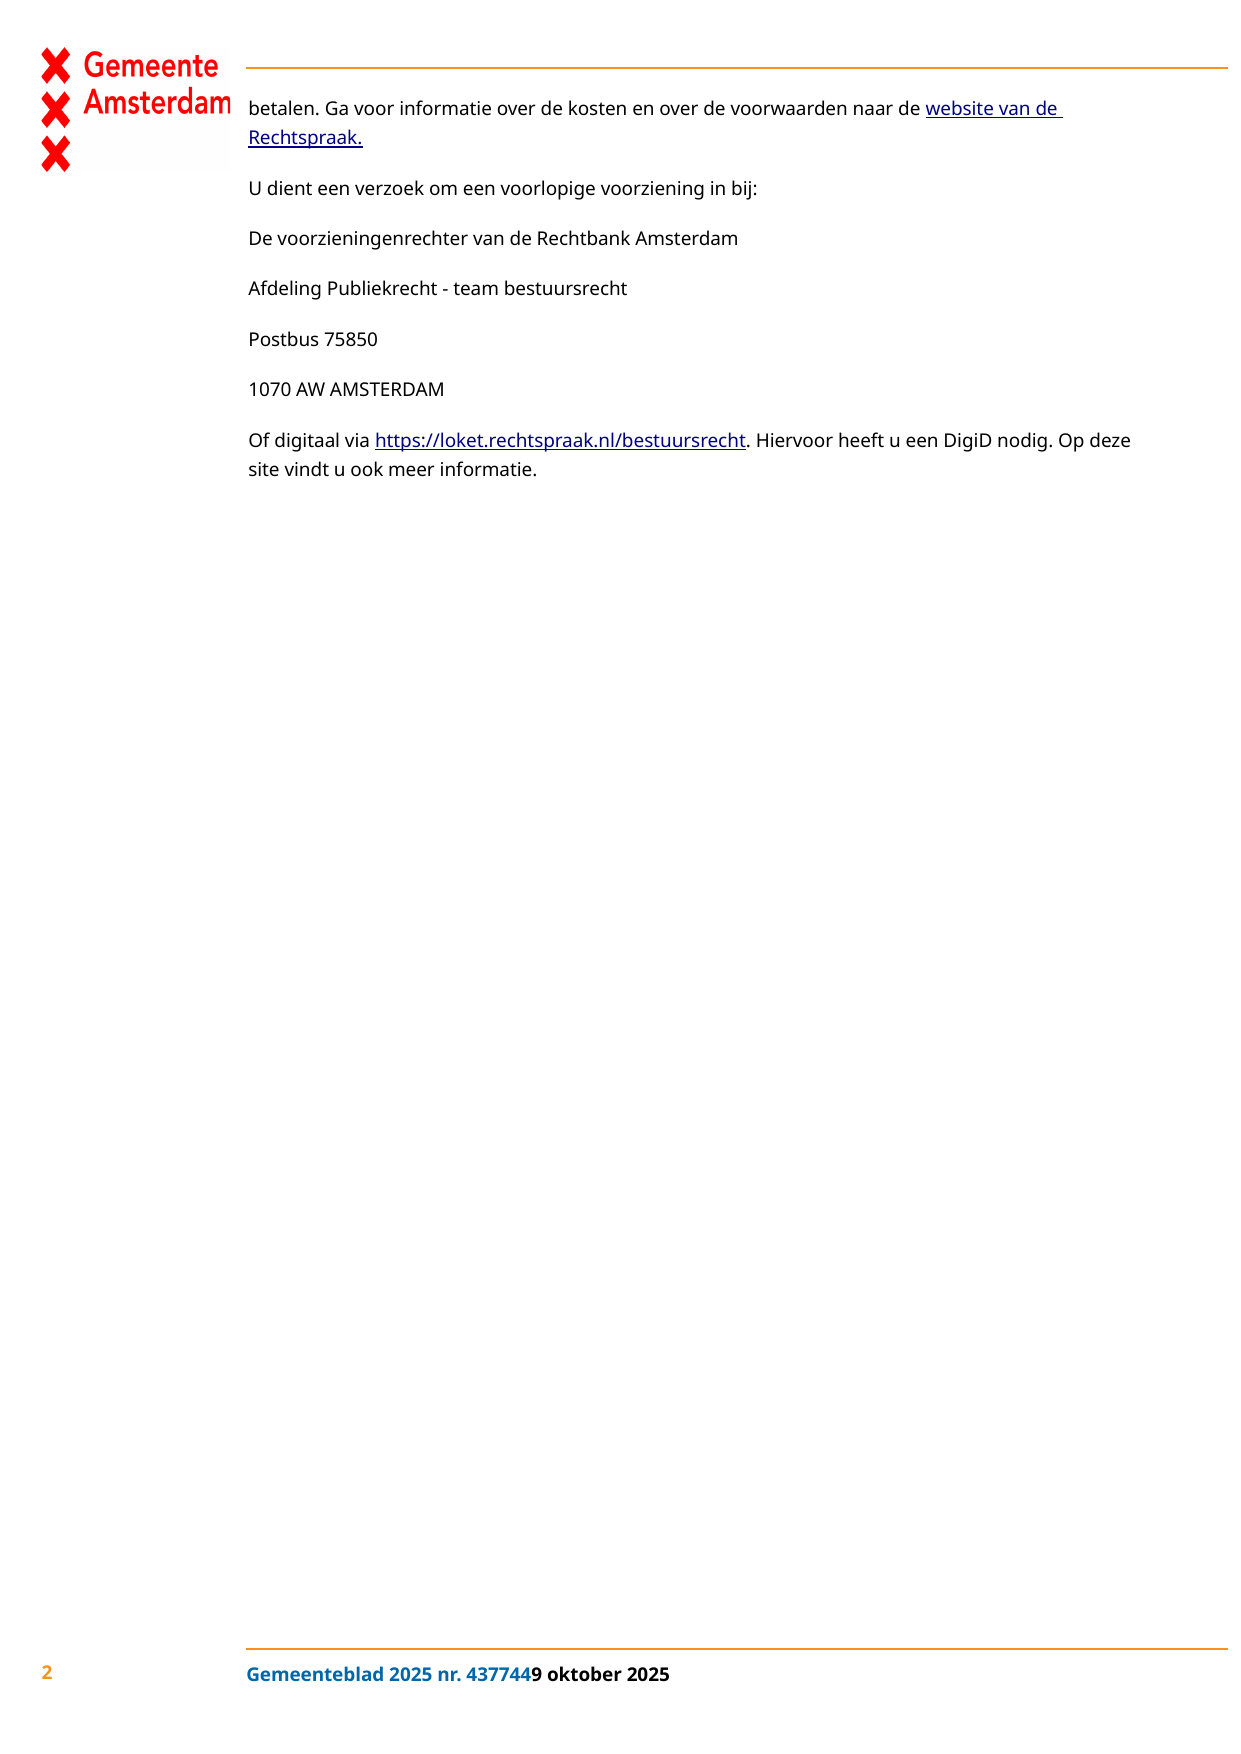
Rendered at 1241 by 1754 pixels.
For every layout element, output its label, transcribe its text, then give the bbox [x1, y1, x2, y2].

text Postbus 75850 [248, 326, 1152, 352]
picture [41, 47, 231, 172]
text Afdeling Publiekrecht - team bestuursrecht [248, 276, 1152, 301]
text betalen. Ga voor informatie over de kosten en over de voorwaarden naar de website van de Rechtspraak. [248, 95, 1152, 150]
text 1070 AW AMSTERDAM [248, 376, 1152, 402]
text U dient een verzoek om een voorlopige voorziening in bij: [248, 175, 1152, 201]
text De voorzieningenrechter van de Rechtbank Amsterdam [248, 225, 1152, 251]
text Of digitaal via https://loket.rechtspraak.nl/bestuursrecht. Hiervoor heeft u een DigiD nodig. Op deze site vindt u ook meer informatie. [248, 427, 1152, 482]
